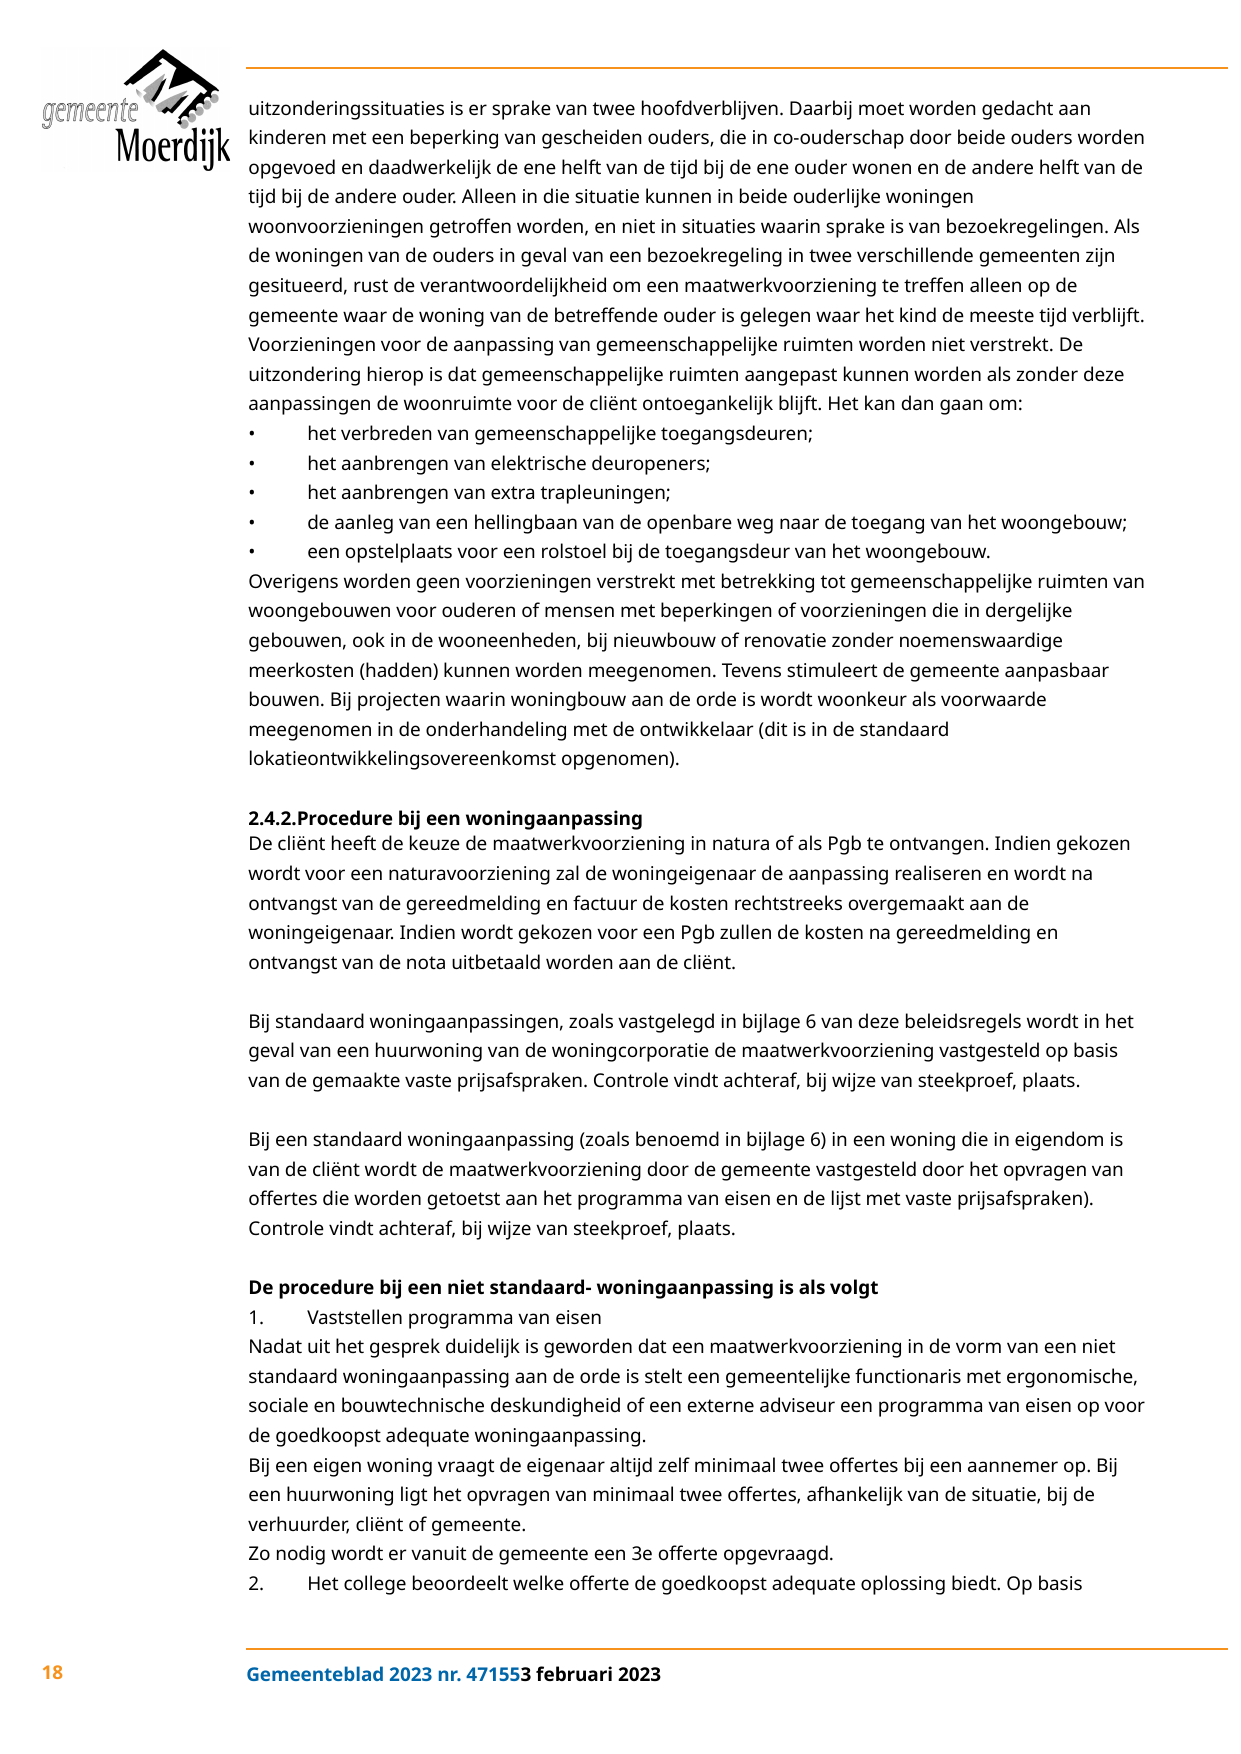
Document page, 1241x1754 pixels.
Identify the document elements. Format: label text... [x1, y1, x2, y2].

list een opstelplaats voor een rolstoel bij de toegangsdeur van het woongebouw. [248, 538, 1152, 564]
list Vaststellen programma van eisen [248, 1304, 1152, 1329]
list het aanbrengen van extra trapleuningen; [248, 479, 1152, 505]
text De cliënt heeft de keuze de maatwerkvoorziening in natura of als Pgb te ontvangen. Indien gekozen wordt voor een naturavoorziening zal de woningeigenaar de aanpassing realiseren en wordt na ontvangst van de gereedmelding en factuur de kosten rechtstreeks overgemaakt aan de woningeigenaar. Indien wordt gekozen voor een Pgb zullen de kosten na gereedmelding en ontvangst van de nota uitbetaald worden aan de cliënt. [248, 831, 1152, 974]
text De procedure bij een niet standaard- woningaanpassing is als volgt [248, 1274, 1152, 1300]
list het aanbrengen van elektrische deuropeners; [248, 450, 1152, 476]
list Het college beoordeelt welke offerte de goedkoopst adequate oplossing biedt. Op basis [248, 1570, 1152, 1596]
list het verbreden van gemeenschappelijke toegangsdeuren; [248, 420, 1152, 446]
text Bij een standaard woningaanpassing (zoals benoemd in bijlage 6) in een woning die in eigendom is van de cliënt wordt de maatwerkvoorziening door de gemeente vastgesteld door het opvragen van offertes die worden getoetst aan het programma van eisen en de lijst met vaste prijsafspraken). Controle vindt achteraf, bij wijze van steekproef, plaats. [248, 1126, 1152, 1241]
text Bij standaard woningaanpassingen, zoals vastgelegd in bijlage 6 van deze beleidsregels wordt in het geval van een huurwoning van de woningcorporatie de maatwerkvoorziening vastgesteld op basis van de gemaakte vaste prijsafspraken. Controle vindt achteraf, bij wijze van steekproef, plaats. [248, 1008, 1152, 1093]
text uitzonderingssituaties is er sprake van twee hoofdverblijven. Daarbij moet worden gedacht aan kinderen met een beperking van gescheiden ouders, die in co-ouderschap door beide ouders worden opgevoed en daadwerkelijk de ene helft van de tijd bij de ene ouder wonen en de andere helft van de tijd bij de andere ouder. Alleen in die situatie kunnen in beide ouderlijke woningen woonvoorzieningen getroffen worden, en niet in situaties waarin sprake is van bezoekregelingen. Als de woningen van de ouders in geval van een bezoekregeling in twee verschillende gemeenten zijn gesitueerd, rust de verantwoordelijkheid om een maatwerkvoorziening te treffen alleen op de gemeente waar de woning van de betreffende ouder is gelegen waar het kind de meeste tijd verblijft. [248, 95, 1152, 328]
list de aanleg van een hellingbaan van de openbare weg naar de toegang van het woongebouw; [248, 509, 1152, 535]
text Zo nodig wordt er vanuit de gemeente een 3e offerte opgevraagd. [248, 1541, 1152, 1566]
text 2.4.2.Procedure bij een woningaanpassing [248, 805, 1152, 831]
text Bij een eigen woning vraagt de eigenaar altijd zelf minimaal twee offertes bij een aannemer op. Bij een huurwoning ligt het opvragen van minimaal twee offertes, afhankelijk van de situatie, bij de verhuurder, cliënt of gemeente. [248, 1452, 1152, 1537]
text Nadat uit het gesprek duidelijk is geworden dat een maatwerkvoorziening in de vorm van een niet standaard woningaanpassing aan de orde is stelt een gemeentelijke functionaris met ergonomische, sociale en bouwtechnische deskundigheid of een externe adviseur een programma van eisen op voor de goedkoopst adequate woningaanpassing. [248, 1333, 1152, 1448]
text Overigens worden geen voorzieningen verstrekt met betrekking tot gemeenschappelijke ruimten van woongebouwen voor ouderen of mensen met beperkingen of voorzieningen die in dergelijke gebouwen, ook in de wooneenheden, bij nieuwbouw of renovatie zonder noemenswaardige meerkosten (hadden) kunnen worden meegenomen. Tevens stimuleert de gemeente aanpasbaar bouwen. Bij projecten waarin woningbouw aan de orde is wordt woonkeur als voorwaarde meegenomen in de onderhandeling met de ontwikkelaar (dit is in de standaard lokatieontwikkelingsovereenkomst opgenomen). [248, 568, 1152, 771]
text Voorzieningen voor de aanpassing van gemeenschappelijke ruimten worden niet verstrekt. De uitzondering hierop is dat gemeenschappelijke ruimten aangepast kunnen worden als zonder deze aanpassingen de woonruimte voor de cliënt ontoegankelijk blijft. Het kan dan gaan om: [248, 331, 1152, 416]
picture [41, 47, 231, 172]
